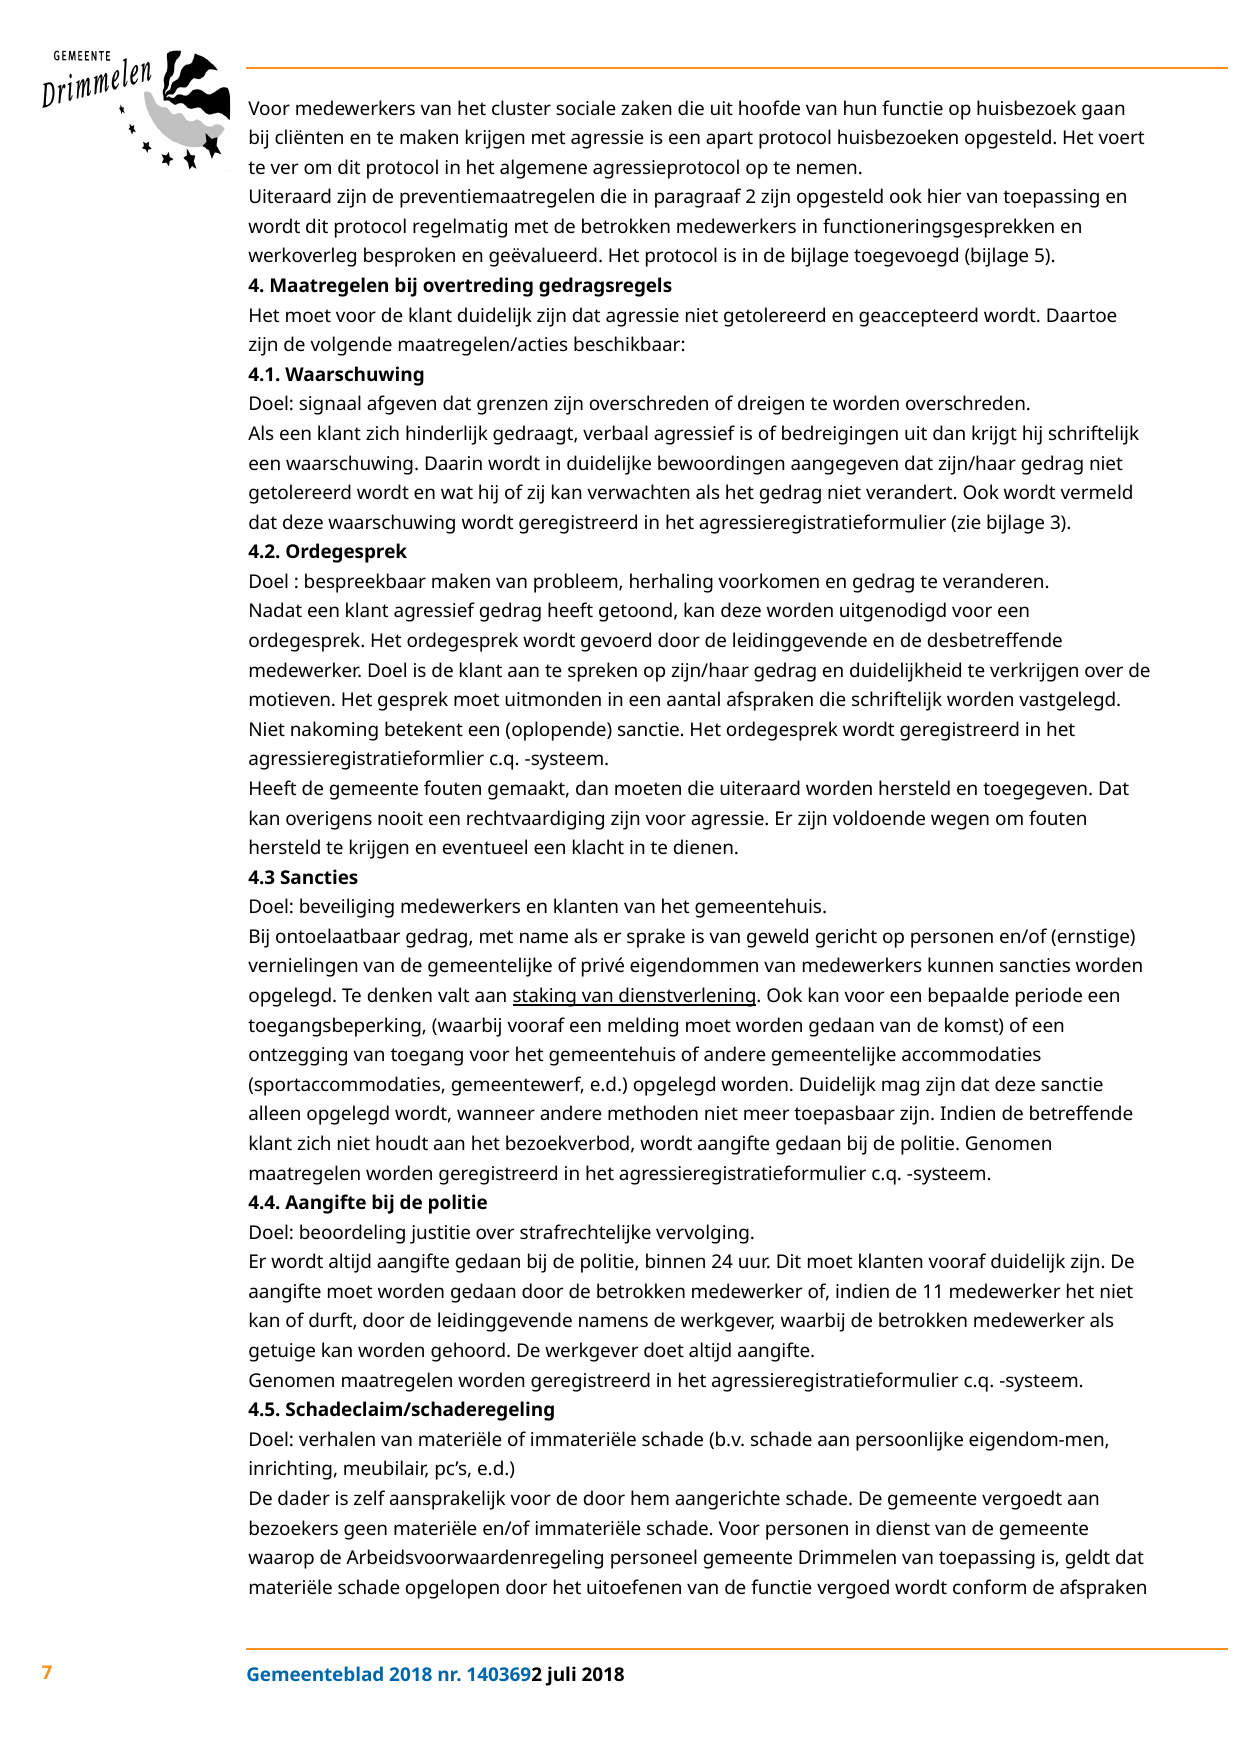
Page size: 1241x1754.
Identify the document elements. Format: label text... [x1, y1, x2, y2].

text Heeft de gemeente fouten gemaakt, dan moeten die uiteraard worden hersteld en toegegeven. Dat kan overigens nooit een rechtvaardiging zijn voor agressie. Er zijn voldoende wegen om fouten hersteld te krijgen en eventueel een klacht in te dienen. [248, 775, 1152, 860]
text De dader is zelf aansprakelijk voor de door hem aangerichte schade. De gemeente vergoedt aan bezoekers geen materiële en/of immateriële schade. Voor personen in dienst van de gemeente waarop de Arbeidsvoorwaardenregeling personeel gemeente Drimmelen van toepassing is, geldt dat materiële schade opgelopen door het uitoefenen van de functie vergoed wordt conform de afspraken [248, 1485, 1152, 1600]
text 4.4. Aangifte bij de politie [248, 1189, 1152, 1215]
text Nadat een klant agressief gedrag heeft getoond, kan deze worden uitgenodigd voor een ordegesprek. Het ordegesprek wordt gevoerd door de leidinggevende en de desbetreffende medewerker. Doel is de klant aan te spreken op zijn/haar gedrag en duidelijkheid te verkrijgen over de motieven. Het gesprek moet uitmonden in een aantal afspraken die schriftelijk worden vastgelegd. Niet nakoming betekent een (oplopende) sanctie. Het ordegesprek wordt geregistreerd in het agressieregistratieformlier c.q. -systeem. [248, 598, 1152, 771]
text 4.1. Waarschuwing [248, 361, 1152, 387]
picture [41, 47, 231, 172]
text Bij ontoelaatbaar gedrag, met name als er sprake is van geweld gericht op personen en/of (ernstige) vernielingen van de gemeentelijke of privé eigendommen van medewerkers kunnen sancties worden opgelegd. Te denken valt aan staking van dienstverlening. Ook kan voor een bepaalde periode een toegangsbeperking, (waarbij vooraf een melding moet worden gedaan van de komst) of een ontzegging van toegang voor het gemeentehuis of andere gemeentelijke accommodaties (sportaccommodaties, gemeentewerf, e.d.) opgelegd worden. Duidelijk mag zijn dat deze sanctie alleen opgelegd wordt, wanneer andere methoden niet meer toepasbaar zijn. Indien de betreffende klant zich niet houdt aan het bezoekverbod, wordt aangifte gedaan bij de politie. Genomen maatregelen worden geregistreerd in het agressieregistratieformulier c.q. -systeem. [248, 923, 1152, 1186]
text Doel : bespreekbaar maken van probleem, herhaling voorkomen en gedrag te veranderen. [248, 568, 1152, 594]
text Voor medewerkers van het cluster sociale zaken die uit hoofde van hun functie op huisbezoek gaan bij cliënten en te maken krijgen met agressie is een apart protocol huisbezoeken opgesteld. Het voert te ver om dit protocol in het algemene agressieprotocol op te nemen. [248, 95, 1152, 180]
text Uiteraard zijn de preventiemaatregelen die in paragraaf 2 zijn opgesteld ook hier van toepassing en wordt dit protocol regelmatig met de betrokken medewerkers in functioneringsgesprekken en werkoverleg besproken en geëvalueerd. Het protocol is in de bijlage toegevoegd (bijlage 5). [248, 183, 1152, 268]
text 4. Maatregelen bij overtreding gedragsregels [248, 272, 1152, 298]
text 4.2. Ordegesprek [248, 538, 1152, 564]
text Genomen maatregelen worden geregistreerd in het agressieregistratieformulier c.q. -systeem. [248, 1367, 1152, 1393]
text Als een klant zich hinderlijk gedraagt, verbaal agressief is of bedreigingen uit dan krijgt hij schriftelijk een waarschuwing. Daarin wordt in duidelijke bewoordingen aangegeven dat zijn/haar gedrag niet getolereerd wordt en wat hij of zij kan verwachten als het gedrag niet verandert. Ook wordt vermeld dat deze waarschuwing wordt geregistreerd in het agressieregistratieformulier (zie bijlage 3). [248, 420, 1152, 535]
text Doel: signaal afgeven dat grenzen zijn overschreden of dreigen te worden overschreden. [248, 391, 1152, 416]
text Doel: beveiliging medewerkers en klanten van het gemeentehuis. [248, 893, 1152, 919]
text Doel: beoordeling justitie over strafrechtelijke vervolging. [248, 1219, 1152, 1245]
text Er wordt altijd aangifte gedaan bij de politie, binnen 24 uur. Dit moet klanten vooraf duidelijk zijn. De aangifte moet worden gedaan door de betrokken medewerker of, indien de 11 medewerker het niet kan of durft, door de leidinggevende namens de werkgever, waarbij de betrokken medewerker als getuige kan worden gehoord. De werkgever doet altijd aangifte. [248, 1248, 1152, 1363]
text 4.3 Sancties [248, 864, 1152, 890]
text Doel: verhalen van materiële of immateriële schade (b.v. schade aan persoonlijke eigendom-men, inrichting, meubilair, pc’s, e.d.) [248, 1426, 1152, 1481]
text Het moet voor de klant duidelijk zijn dat agressie niet getolereerd en geaccepteerd wordt. Daartoe zijn de volgende maatregelen/acties beschikbaar: [248, 302, 1152, 357]
text 4.5. Schadeclaim/schaderegeling [248, 1396, 1152, 1422]
